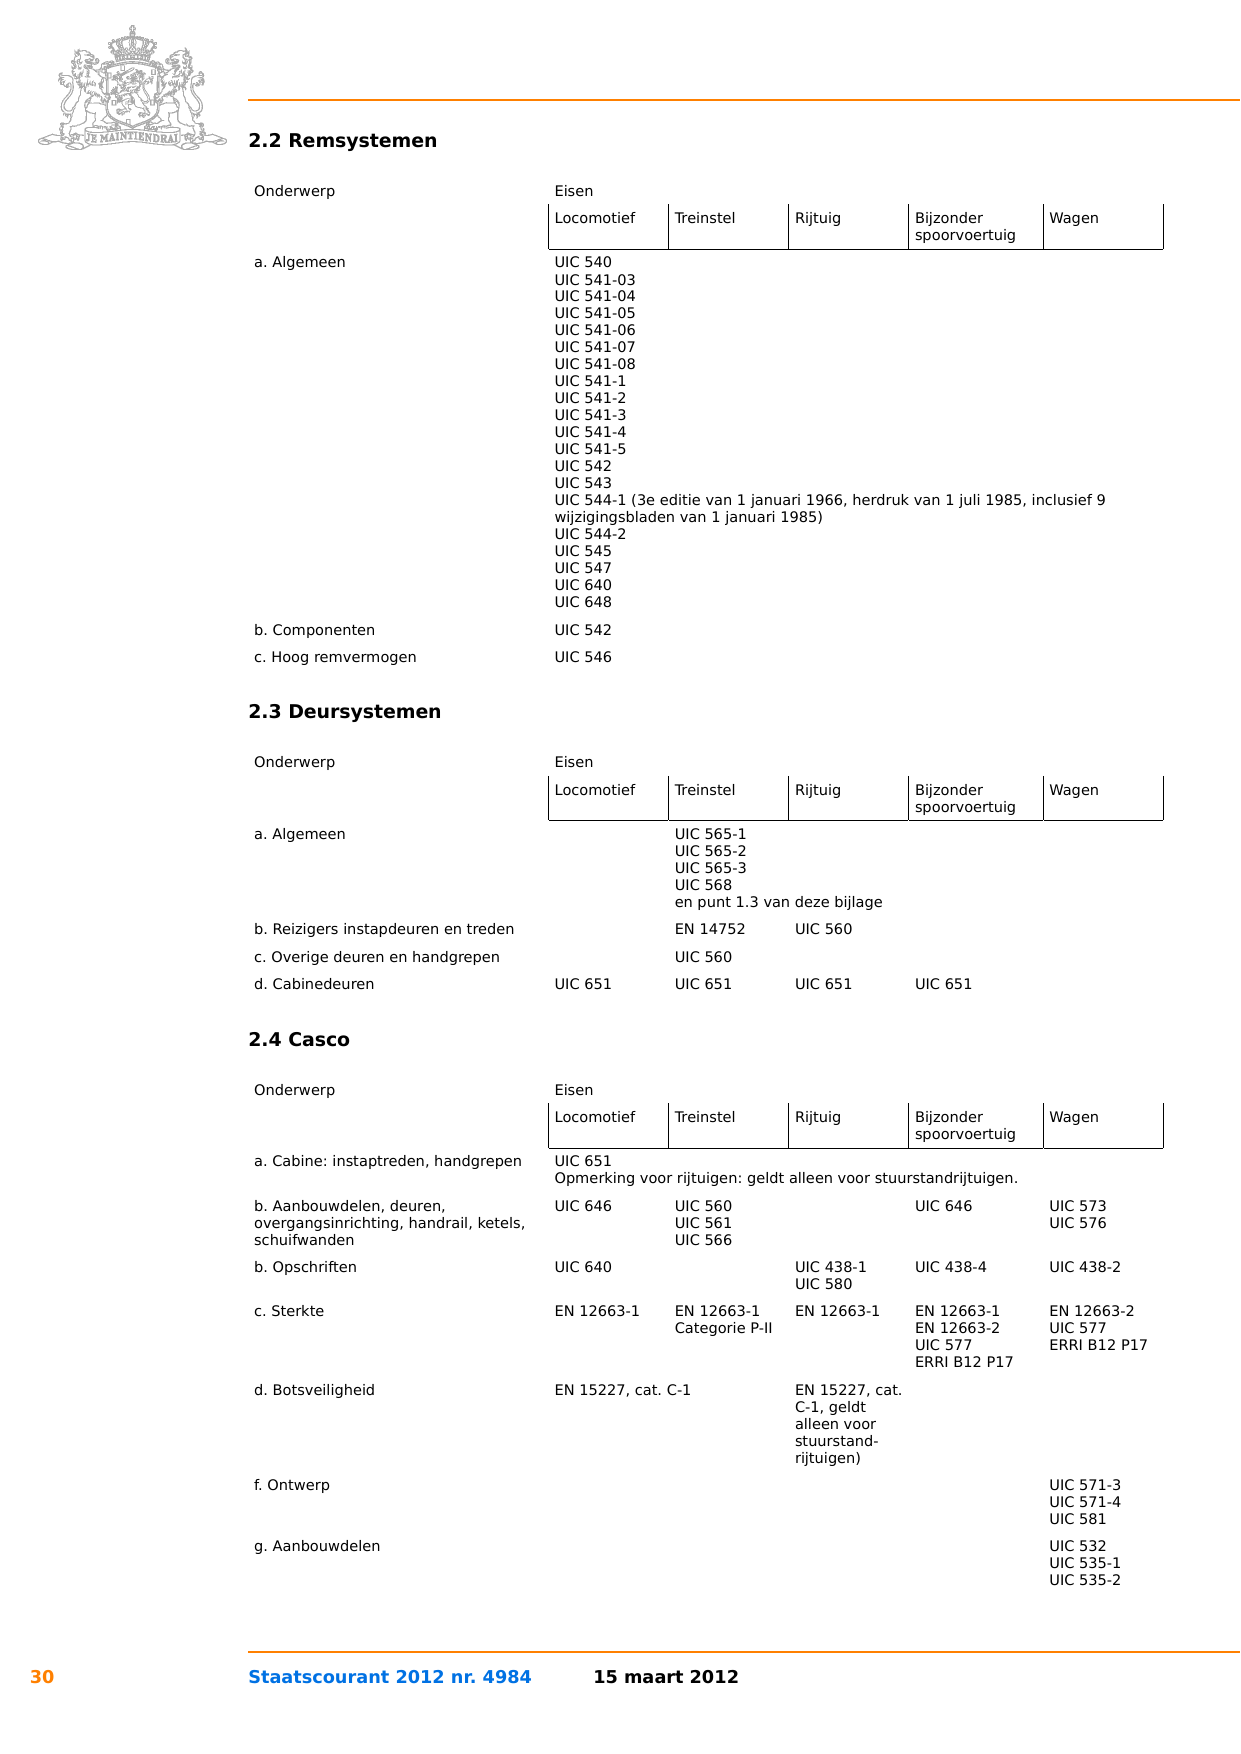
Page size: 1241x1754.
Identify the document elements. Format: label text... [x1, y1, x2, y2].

table_cell g. Aanbouwdelen [249, 1534, 548, 1594]
table_cell [909, 1472, 1043, 1533]
table_cell UIC 560 UIC 561 UIC 566 [669, 1193, 908, 1253]
table_cell [669, 1534, 788, 1594]
subtitle 2.4 Casco [248, 1029, 1163, 1051]
table_cell UIC 646 [549, 1193, 668, 1253]
table_header Onderwerp [249, 750, 548, 820]
table_cell [1044, 1149, 1163, 1192]
table_cell UIC 532 UIC 535-1 UIC 535-2 [1044, 1534, 1163, 1594]
table_cell Bijzonder spoorvoertuig [909, 1104, 1043, 1147]
table_cell UIC 438-4 [909, 1254, 1043, 1298]
table_cell Rijtuig [789, 205, 908, 249]
table_header Onderwerp [249, 178, 548, 249]
table_cell EN 15227, cat. C-1, geldt alleen voor stuurstand-rijtuigen) [789, 1377, 908, 1471]
table_cell UIC 540 UIC 541-03 UIC 541-04 UIC 541-05 UIC 541-06 UIC 541-07 UIC 541-08 UIC 541-1 UIC 541-2 UIC 541-3 UIC 541-4 UIC 541-5 UIC 542 UIC 543 UIC 544-1 (3e editie van 1 januari 1966, herdruk van 1 juli 1985, inclusief 9 wijzigingsbladen van 1 januari 1985) UIC 544-2 UIC 545 UIC 547 UIC 640 UIC 648 [549, 250, 1163, 616]
table_cell [1044, 821, 1163, 916]
table_cell Bijzonder spoorvoertuig [909, 205, 1043, 249]
table_cell UIC 573 UIC 576 [1044, 1193, 1163, 1253]
table_cell [549, 821, 668, 916]
table_cell b. Opschriften [249, 1254, 548, 1298]
table_cell b. Componenten [249, 617, 548, 643]
table_cell UIC 438-2 [1044, 1254, 1163, 1298]
table_cell Bijzonder spoorvoertuig [909, 777, 1043, 820]
table_cell UIC 646 [909, 1193, 1043, 1253]
table_cell Locomotief [549, 205, 668, 249]
table_cell f. Ontwerp [249, 1472, 548, 1533]
table_cell c. Sterkte [249, 1299, 548, 1376]
table_header Eisen [549, 178, 1163, 204]
table_cell [1044, 644, 1163, 670]
table_cell UIC 651 [549, 971, 668, 998]
table_cell [789, 1534, 908, 1594]
table_cell EN 12663-2 UIC 577 ERRI B12 P17 [1044, 1299, 1163, 1376]
table_cell [909, 917, 1043, 943]
table_cell EN 15227, cat. C-1 [549, 1377, 788, 1471]
table_cell UIC 651 [669, 971, 788, 998]
table_cell EN 12663-1 EN 12663-2 UIC 577 ERRI B12 P17 [909, 1299, 1043, 1376]
table_cell [1044, 1377, 1163, 1471]
table_cell EN 14752 [669, 917, 788, 943]
table_cell Treinstel [669, 1104, 788, 1147]
table_cell [909, 1377, 1043, 1471]
table_cell UIC 565-1 UIC 565-2 UIC 565-3 UIC 568 en punt 1.3 van deze bijlage [669, 821, 908, 916]
table_cell [549, 1534, 668, 1594]
table_cell Wagen [1044, 777, 1163, 820]
table_cell Wagen [1044, 205, 1163, 249]
table_cell [669, 1472, 788, 1533]
table_cell a. Algemeen [249, 821, 548, 916]
table_cell c. Hoog remvermogen [249, 644, 548, 670]
table_cell [1044, 944, 1163, 970]
table_cell UIC 651 [909, 971, 1043, 998]
table_cell [909, 944, 1043, 970]
table_cell b. Reizigers instapdeuren en treden [249, 917, 548, 943]
table_cell UIC 546 [549, 644, 1043, 670]
table_header Eisen [549, 1077, 1163, 1103]
table_cell UIC 438-1 UIC 580 [789, 1254, 908, 1298]
table_cell Treinstel [669, 205, 788, 249]
table_cell [1044, 917, 1163, 943]
table_cell Wagen [1044, 1104, 1163, 1147]
table_cell [909, 1534, 1043, 1594]
table_cell a. Algemeen [249, 250, 548, 616]
table_cell a. Cabine: instaptreden, handgrepen [249, 1149, 548, 1192]
table_cell [1044, 971, 1163, 998]
subtitle 2.2 Remsystemen [248, 130, 1163, 152]
table_cell b. Aanbouwdelen, deuren, overgangsinrichting, handrail, ketels, schuifwanden [249, 1193, 548, 1253]
table_cell Rijtuig [789, 777, 908, 820]
table_cell Locomotief [549, 777, 668, 820]
table_cell UIC 560 [669, 944, 908, 970]
table_cell Rijtuig [789, 1104, 908, 1147]
table_cell UIC 560 [789, 917, 908, 943]
table_cell EN 12663-1 Categorie P-II [669, 1299, 788, 1376]
table_cell UIC 571-3 UIC 571-4 UIC 581 [1044, 1472, 1163, 1533]
table_cell UIC 651 Opmerking voor rijtuigen: geldt alleen voor stuurstandrijtuigen. [549, 1149, 1043, 1192]
table_cell [549, 1472, 668, 1533]
table_cell UIC 651 [789, 971, 908, 998]
table_cell d. Botsveiligheid [249, 1377, 548, 1471]
table_cell d. Cabinedeuren [249, 971, 548, 998]
table_cell UIC 640 [549, 1254, 788, 1298]
table_cell c. Overige deuren en handgrepen [249, 944, 548, 970]
picture [38, 25, 227, 150]
table_header Onderwerp [249, 1077, 548, 1147]
table_cell [909, 821, 1043, 916]
table_cell EN 12663-1 [789, 1299, 908, 1376]
table_cell Treinstel [669, 777, 788, 820]
table_cell [789, 1472, 908, 1533]
table_cell UIC 542 [549, 617, 1163, 643]
subtitle 2.3 Deursystemen [248, 701, 1163, 723]
table_cell Locomotief [549, 1104, 668, 1147]
table_header Eisen [549, 750, 1163, 776]
table_cell [549, 917, 668, 943]
table_cell [549, 944, 668, 970]
table_cell EN 12663-1 [549, 1299, 668, 1376]
